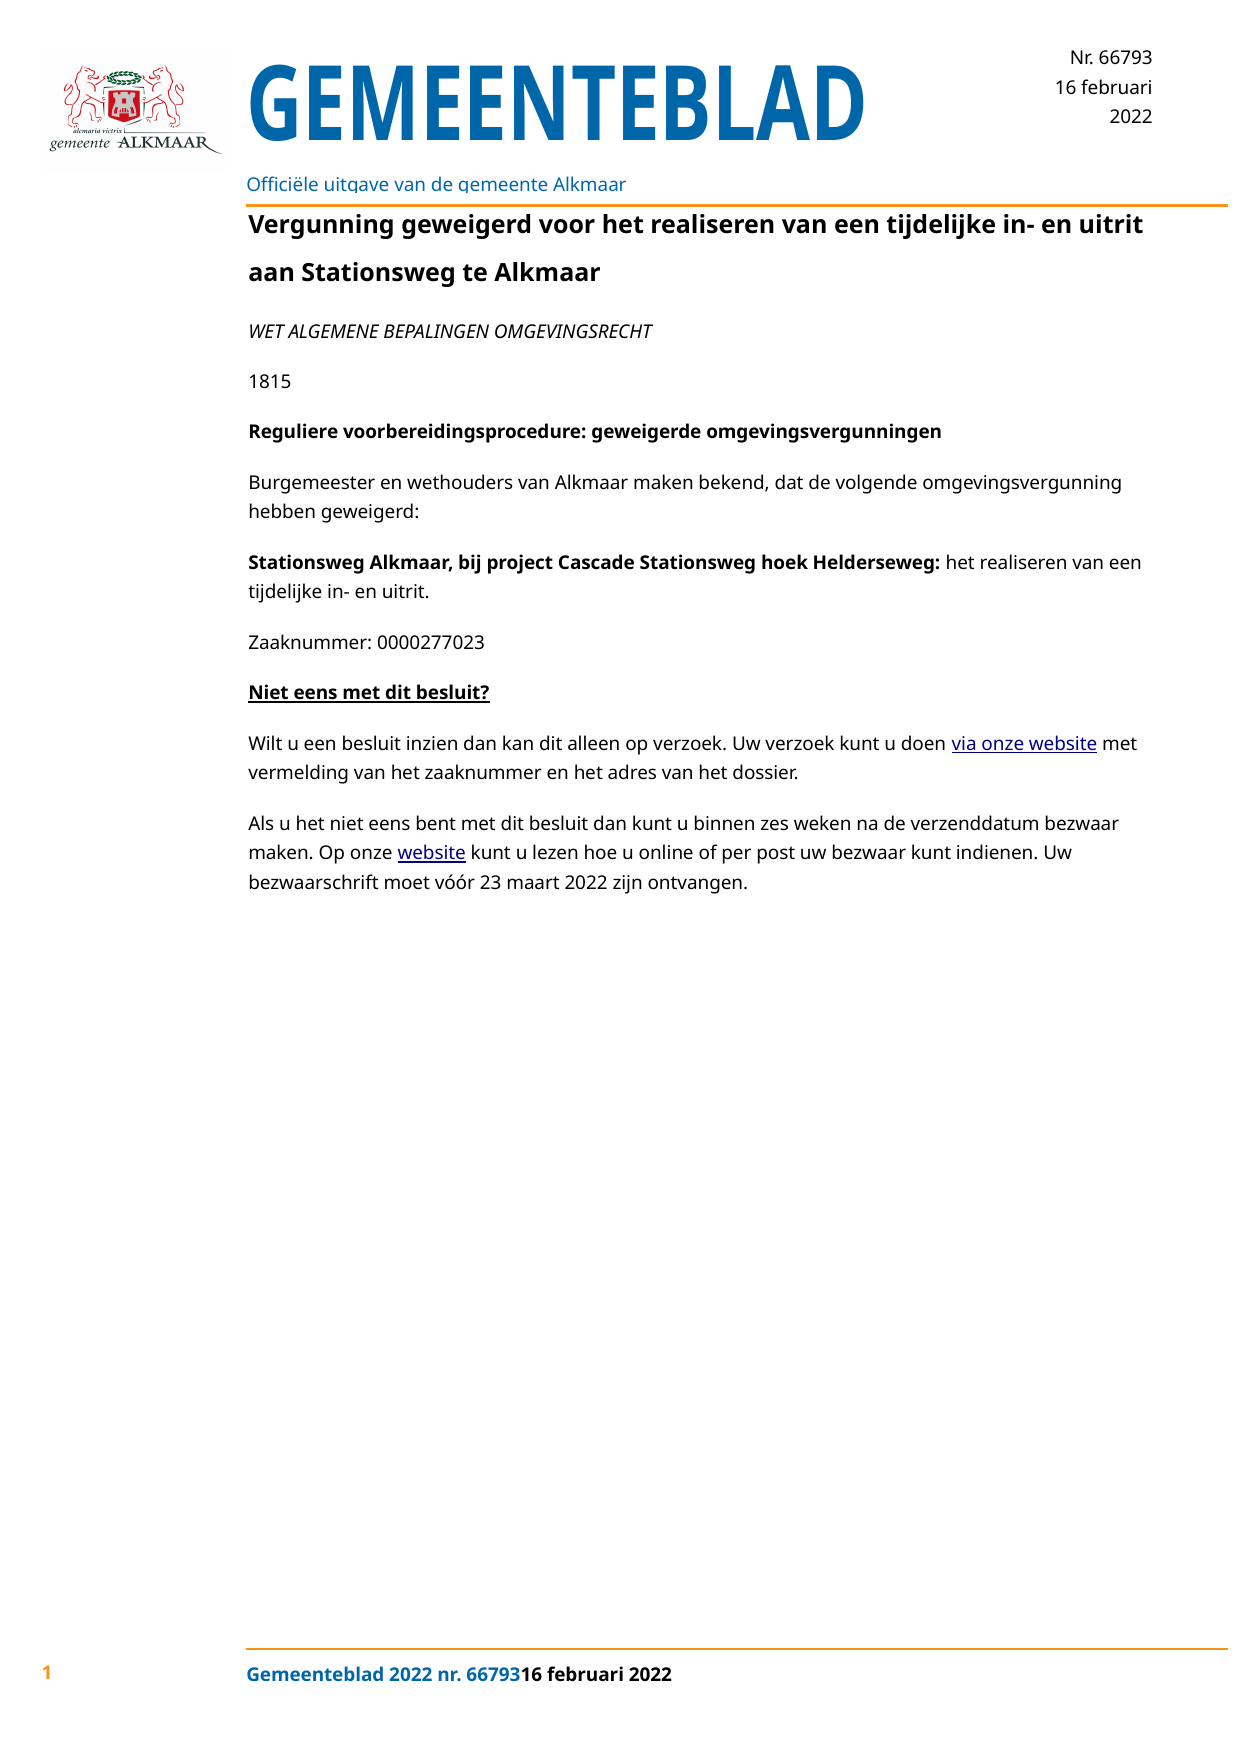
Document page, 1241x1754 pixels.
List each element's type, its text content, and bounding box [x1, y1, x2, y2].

text Zaaknummer: 0000277023 [248, 629, 1152, 655]
text Reguliere voorbereidingsprocedure: geweigerde omgevingsvergunningen [248, 419, 1152, 444]
text Vergunning geweigerd voor het realiseren van een tijdelijke in- en uitrit aan Stationsweg te Alkmaar [248, 207, 1152, 288]
text Als u het niet eens bent met dit besluit dan kunt u binnen zes weken na de verzenddatum bezwaar maken. Op onze website kunt u lezen hoe u online of per post uw bezwaar kunt indienen. Uw bezwaarschrift moet vóór 23 maart 2022 zijn ontvangen. [248, 810, 1152, 895]
text Wilt u een besluit inzien dan kan dit alleen op verzoek. Uw verzoek kunt u doen via onze website met vermelding van het zaaknummer en het adres van het dossier. [248, 730, 1152, 785]
picture [41, 47, 231, 172]
text Niet eens met dit besluit? [248, 679, 1152, 705]
text WET ALGEMENE BEPALINGEN OMGEVINGSRECHT [248, 318, 1152, 344]
text Burgemeester en wethouders van Alkmaar maken bekend, dat de volgende omgevingsvergunning hebben geweigerd: [248, 469, 1152, 524]
text 1815 [248, 368, 1152, 394]
text Stationsweg Alkmaar, bij project Cascade Stationsweg hoek Helderseweg: het realiseren van een tijdelijke in- en uitrit. [248, 549, 1152, 604]
